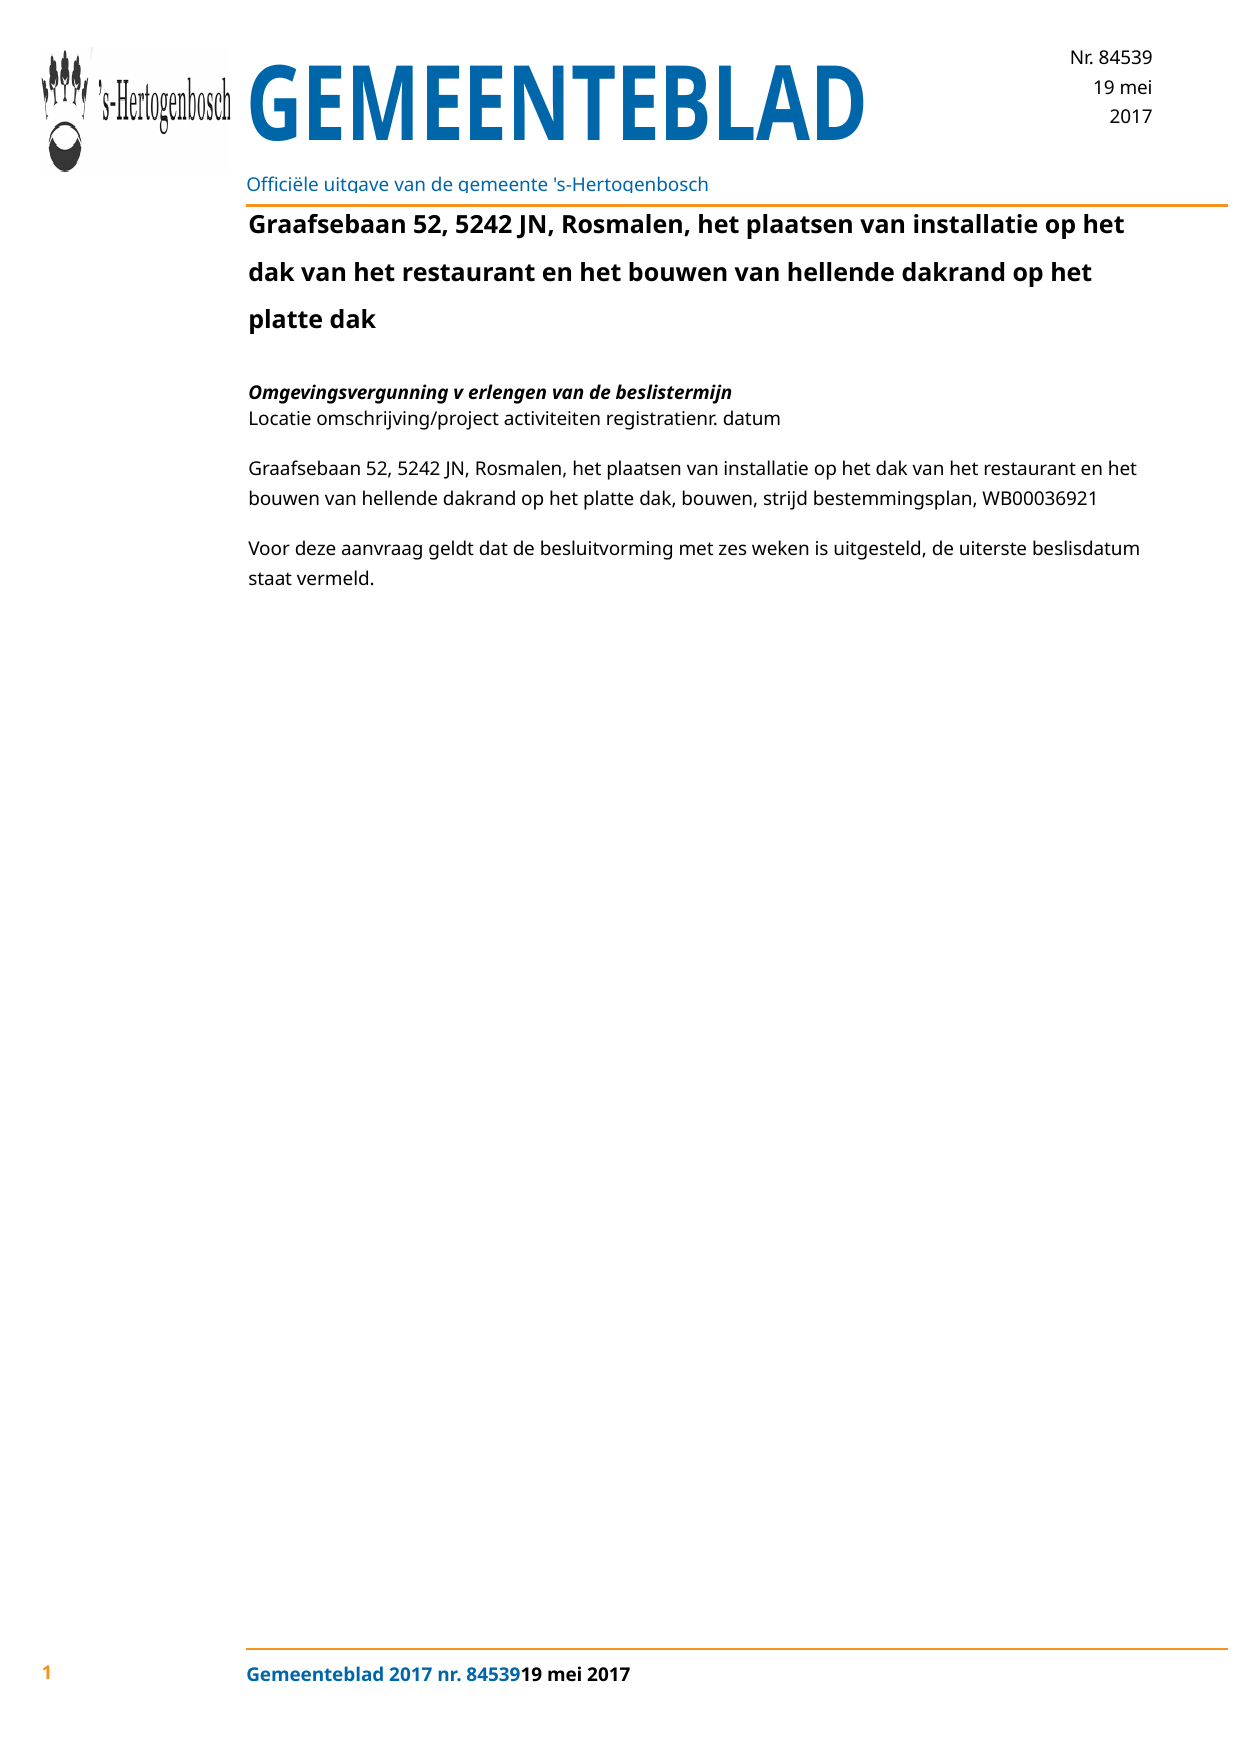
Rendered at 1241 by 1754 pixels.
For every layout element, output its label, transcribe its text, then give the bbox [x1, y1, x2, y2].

picture [41, 47, 231, 172]
text Locatie omschrijving/project activiteiten registratienr. datum [248, 405, 1152, 431]
text Omgevingsvergunning v erlengen van de beslistermijn [248, 379, 1152, 405]
text Graafsebaan 52, 5242 JN, Rosmalen, het plaatsen van installatie op het dak van het restaurant en het bouwen van hellende dakrand op het platte dak [248, 207, 1152, 336]
text Graafsebaan 52, 5242 JN, Rosmalen, het plaatsen van installatie op het dak van het restaurant en het bouwen van hellende dakrand op het platte dak, bouwen, strijd bestemmingsplan, WB00036921 [248, 455, 1152, 511]
text Voor deze aanvraag geldt dat de besluitvorming met zes weken is uitgesteld, de uiterste beslisdatum staat vermeld. [248, 535, 1152, 591]
